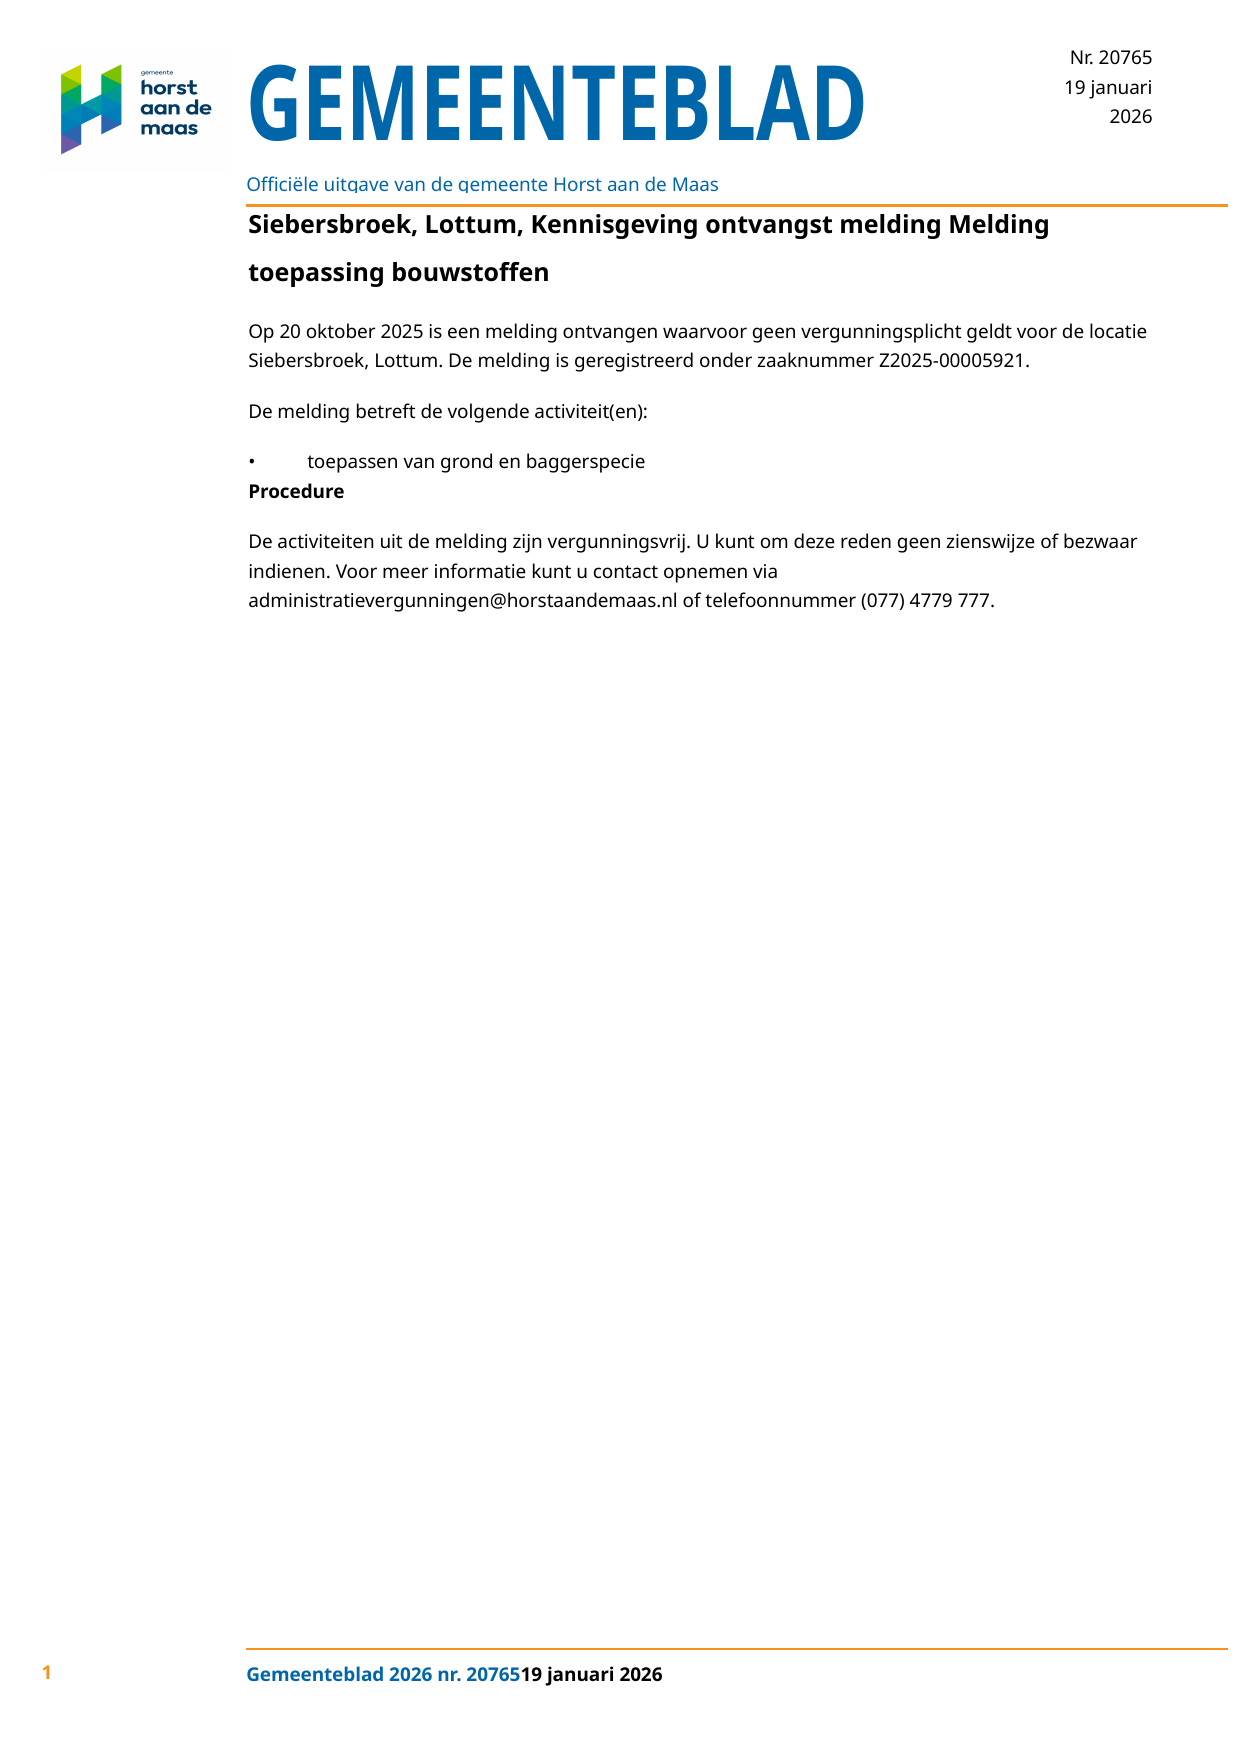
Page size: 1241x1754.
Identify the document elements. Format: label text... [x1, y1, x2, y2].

list toepassen van grond en baggerspecie [248, 448, 1152, 474]
text De activiteiten uit de melding zijn vergunningsvrij. U kunt om deze reden geen zienswijze of bezwaar indienen. Voor meer informatie kunt u contact opnemen via administratievergunningen@horstaandemaas.nl of telefoonnummer (077) 4779 777. [248, 528, 1152, 613]
picture [41, 47, 231, 172]
text Siebersbroek, Lottum, Kennisgeving ontvangst melding Melding toepassing bouwstoffen [248, 207, 1152, 288]
text De melding betreft de volgende activiteit(en): [248, 398, 1152, 424]
text Procedure [248, 478, 1152, 504]
text Op 20 oktober 2025 is een melding ontvangen waarvoor geen vergunningsplicht geldt voor de locatie Siebersbroek, Lottum. De melding is geregistreerd onder zaaknummer Z2025-00005921. [248, 318, 1152, 373]
